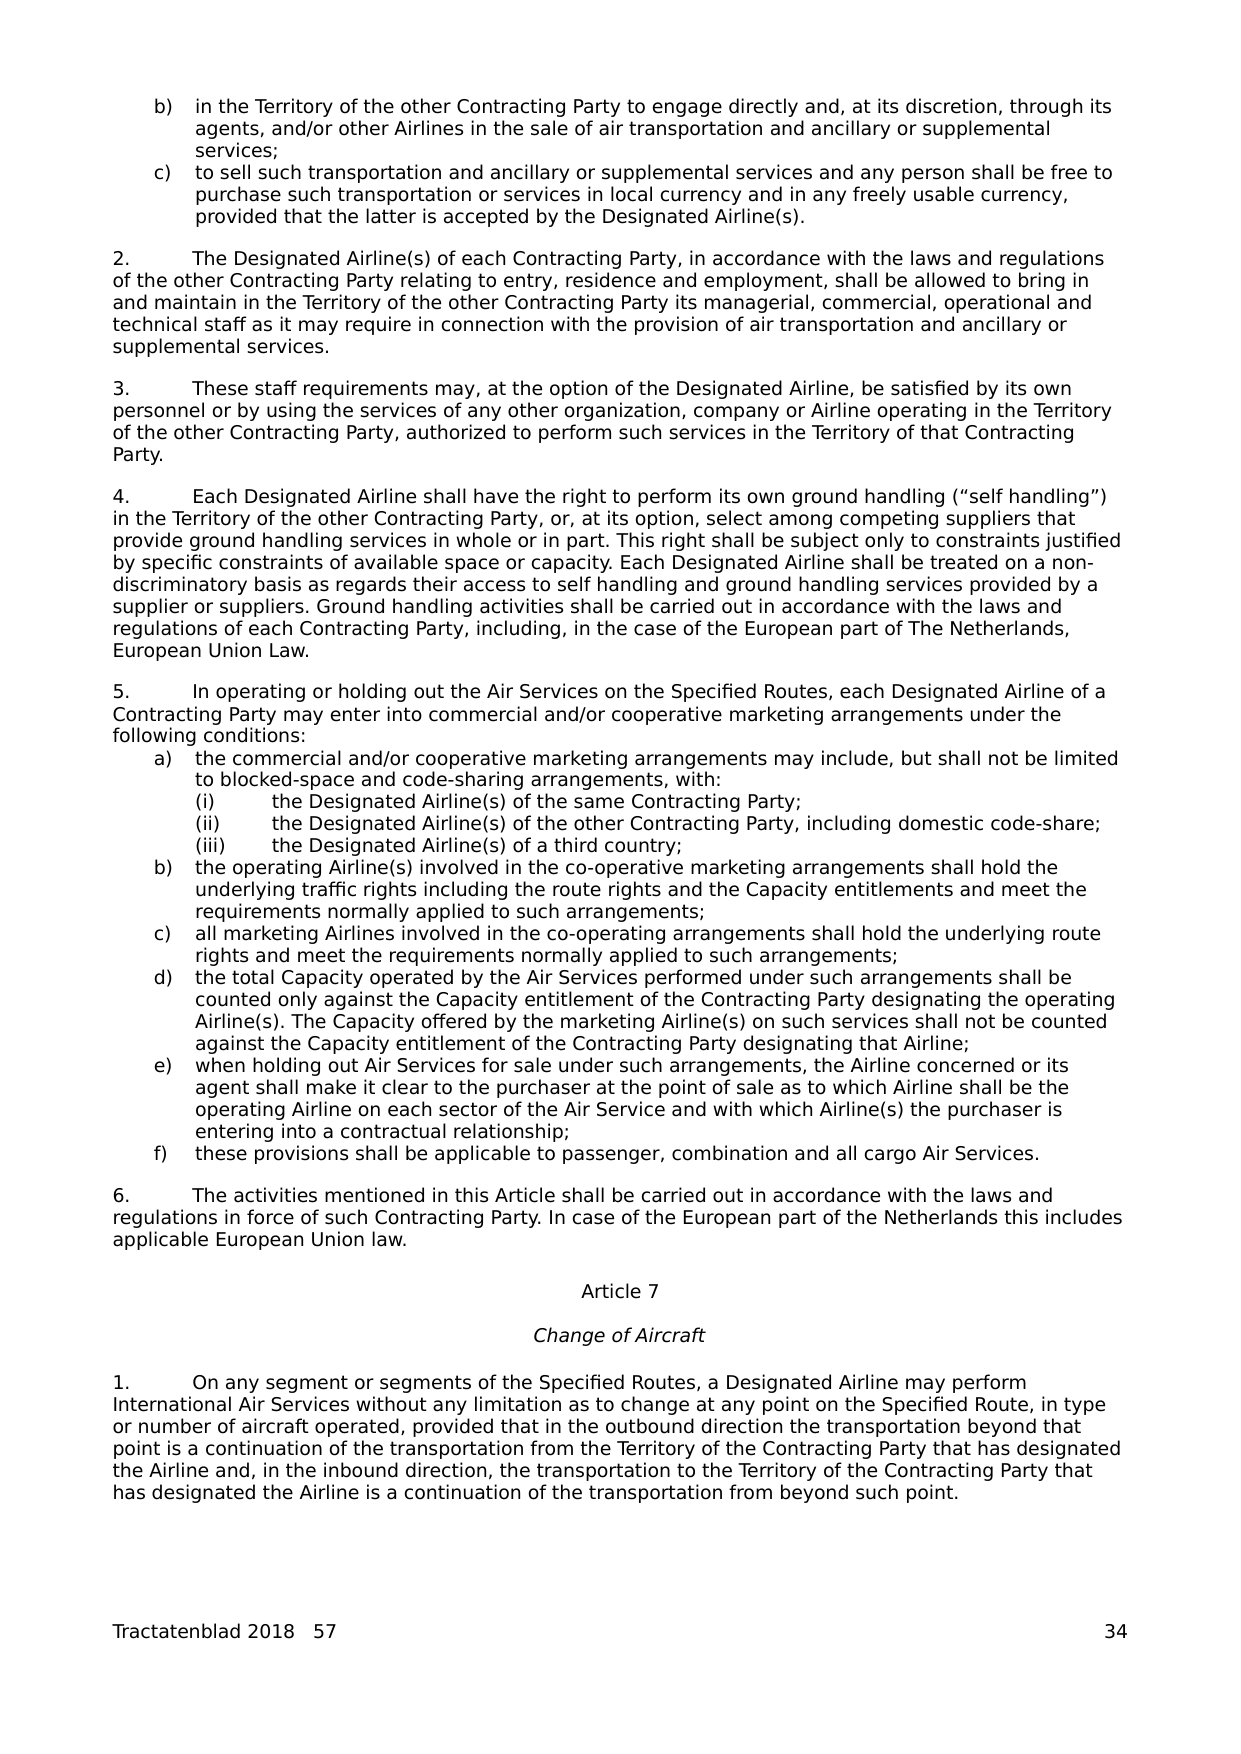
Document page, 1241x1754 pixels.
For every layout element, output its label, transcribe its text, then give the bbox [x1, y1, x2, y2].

text 4. Each Designated Airline shall have the right to perform its own ground handling (“self handling”) in the Territory of the other Contracting Party, or, at its option, select among competing suppliers that provide ground handling services in whole or in part. This right shall be subject only to constraints justified by specific constraints of available space or capacity. Each Designated Airline shall be treated on a non-discriminatory basis as regards their access to self handling and ground handling services provided by a supplier or suppliers. Ground handling activities shall be carried out in accordance with the laws and regulations of each Contracting Party, including, in the case of the European part of The Netherlands, European Union Law. [112, 486, 1128, 661]
text 6. The activities mentioned in this Article shall be carried out in accordance with the laws and regulations in force of such Contracting Party. In case of the European part of the Netherlands this includes applicable European Union law. [112, 1185, 1128, 1251]
text c) to sell such transportation and ancillary or supplemental services and any person shall be free to purchase such transportation or services in local currency and in any freely usable currency, provided that the latter is accepted by the Designated Airline(s). [153, 162, 1128, 228]
text (ii) the Designated Airline(s) of the other Contracting Party, including domestic code-share; [195, 813, 1128, 835]
text b) in the Territory of the other Contracting Party to engage directly and, at its discretion, through its agents, and/or other Airlines in the sale of air transportation and ancillary or supplemental services; [153, 96, 1128, 162]
text (i) the Designated Airline(s) of the same Contracting Party; [195, 791, 1128, 813]
text d) the total Capacity operated by the Air Services performed under such arrangements shall be counted only against the Capacity entitlement of the Contracting Party designating the operating Airline(s). The Capacity offered by the marketing Airline(s) on such services shall not be counted against the Capacity entitlement of the Contracting Party designating that Airline; [153, 967, 1128, 1055]
subtitle Article 7 Change of Aircraft [112, 1281, 1128, 1347]
text e) when holding out Air Services for sale under such arrangements, the Airline concerned or its agent shall make it clear to the purchaser at the point of sale as to which Airline shall be the operating Airline on each sector of the Air Service and with which Airline(s) the purchaser is entering into a contractual relationship; [153, 1055, 1128, 1143]
text b) the operating Airline(s) involved in the co-operative marketing arrangements shall hold the underlying traffic rights including the route rights and the Capacity entitlements and meet the requirements normally applied to such arrangements; [153, 857, 1128, 923]
text f) these provisions shall be applicable to passenger, combination and all cargo Air Services. [153, 1143, 1128, 1165]
text 3. These staff requirements may, at the option of the Designated Airline, be satisfied by its own personnel or by using the services of any other organization, company or Airline operating in the Territory of the other Contracting Party, authorized to perform such services in the Territory of that Contracting Party. [112, 378, 1128, 466]
text c) all marketing Airlines involved in the co-operating arrangements shall hold the underlying route rights and meet the requirements normally applied to such arrangements; [153, 923, 1128, 967]
text 5. In operating or holding out the Air Services on the Specified Routes, each Designated Airline of a Contracting Party may enter into commercial and/or cooperative marketing arrangements under the following conditions: [112, 681, 1128, 747]
text a) the commercial and/or cooperative marketing arrangements may include, but shall not be limited to blocked-space and code-sharing arrangements, with: [153, 747, 1128, 791]
text (iii) the Designated Airline(s) of a third country; [195, 835, 1128, 857]
text 1. On any segment or segments of the Specified Routes, a Designated Airline may perform International Air Services without any limitation as to change at any point on the Specified Route, in type or number of aircraft operated, provided that in the outbound direction the transportation beyond that point is a continuation of the transportation from the Territory of the Contracting Party that has designated the Airline and, in the inbound direction, the transportation to the Territory of the Contracting Party that has designated the Airline is a continuation of the transportation from beyond such point. [112, 1372, 1128, 1504]
text 2. The Designated Airline(s) of each Contracting Party, in accordance with the laws and regulations of the other Contracting Party relating to entry, residence and employment, shall be allowed to bring in and maintain in the Territory of the other Contracting Party its managerial, commercial, operational and technical staff as it may require in connection with the provision of air transportation and ancillary or supplemental services. [112, 248, 1128, 358]
